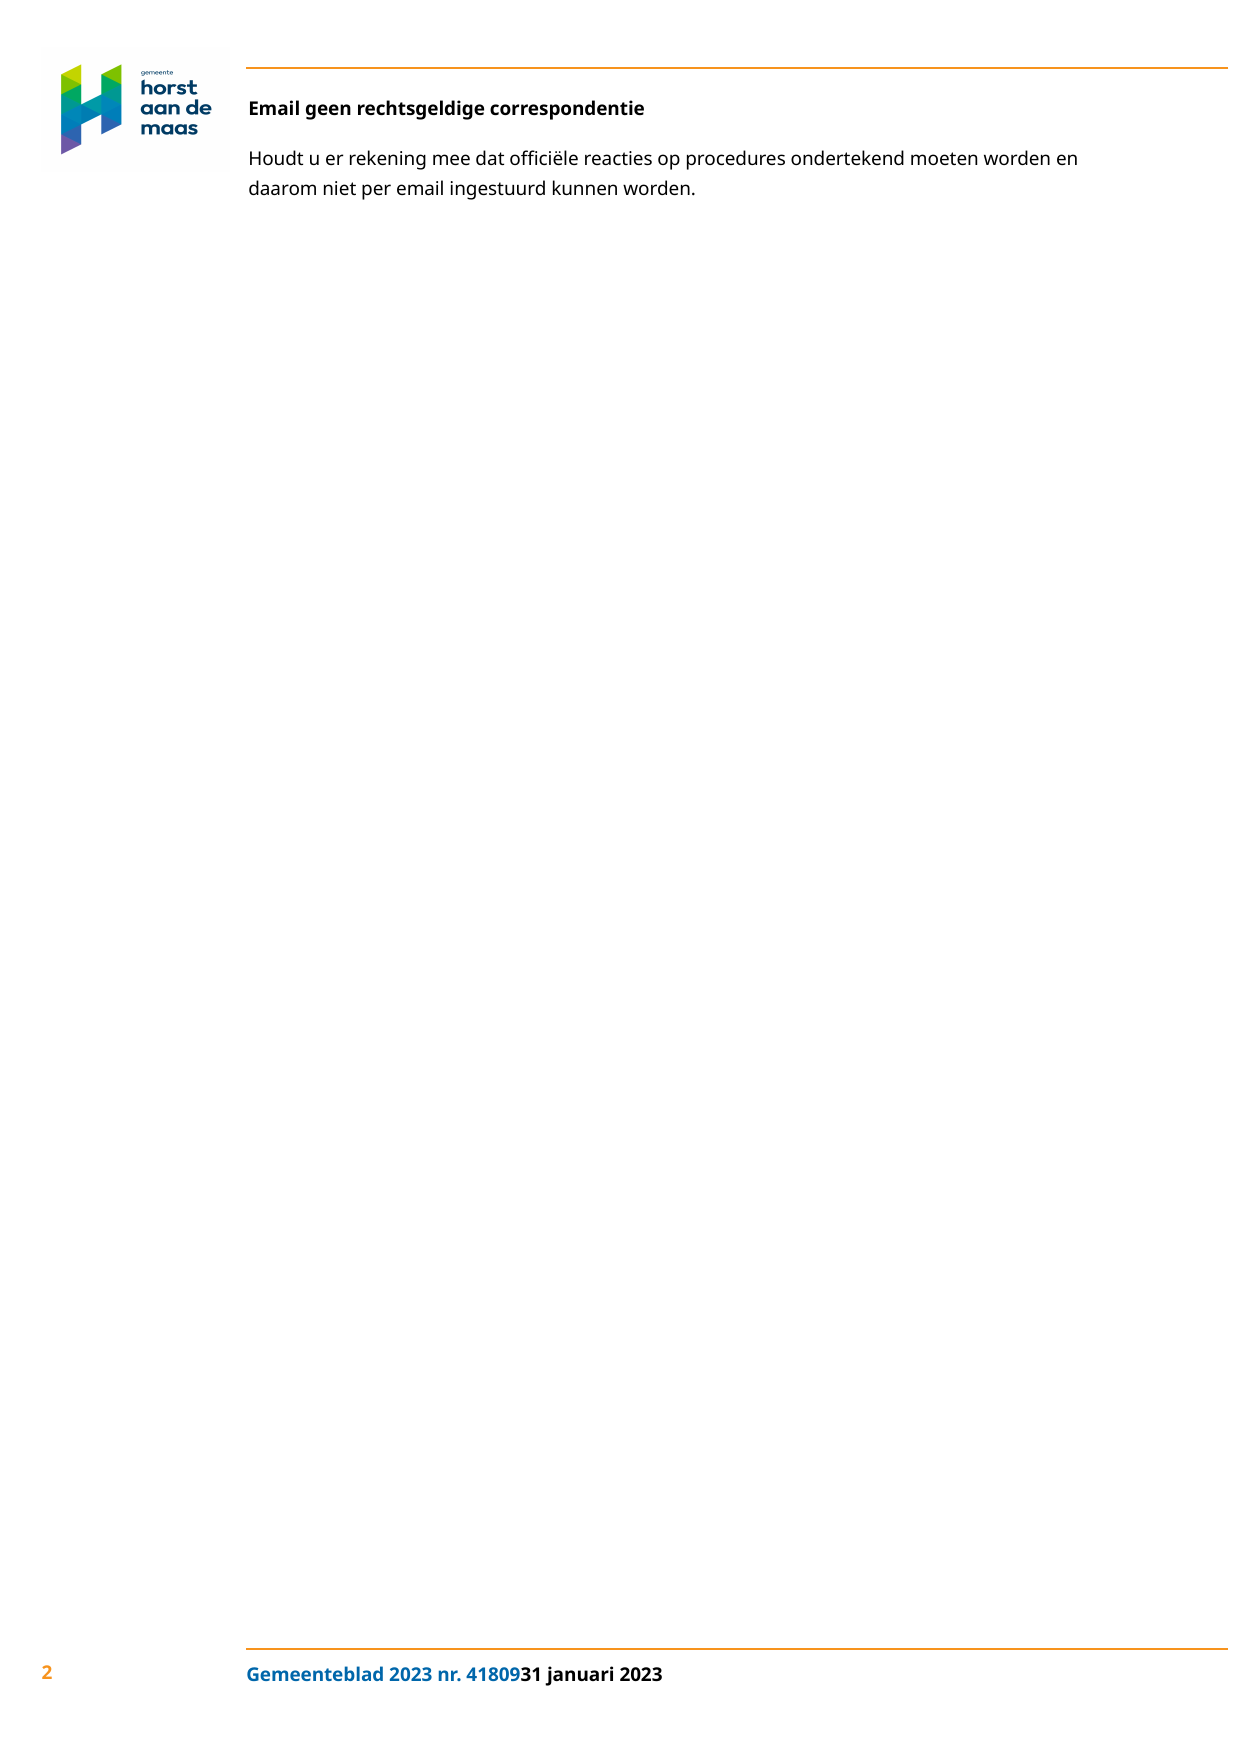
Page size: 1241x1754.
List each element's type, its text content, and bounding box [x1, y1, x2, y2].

picture [41, 47, 231, 172]
text Houdt u er rekening mee dat officiële reacties op procedures ondertekend moeten worden en daarom niet per email ingestuurd kunnen worden. [248, 145, 1152, 201]
text Email geen rechtsgeldige correspondentie [248, 95, 1152, 121]
